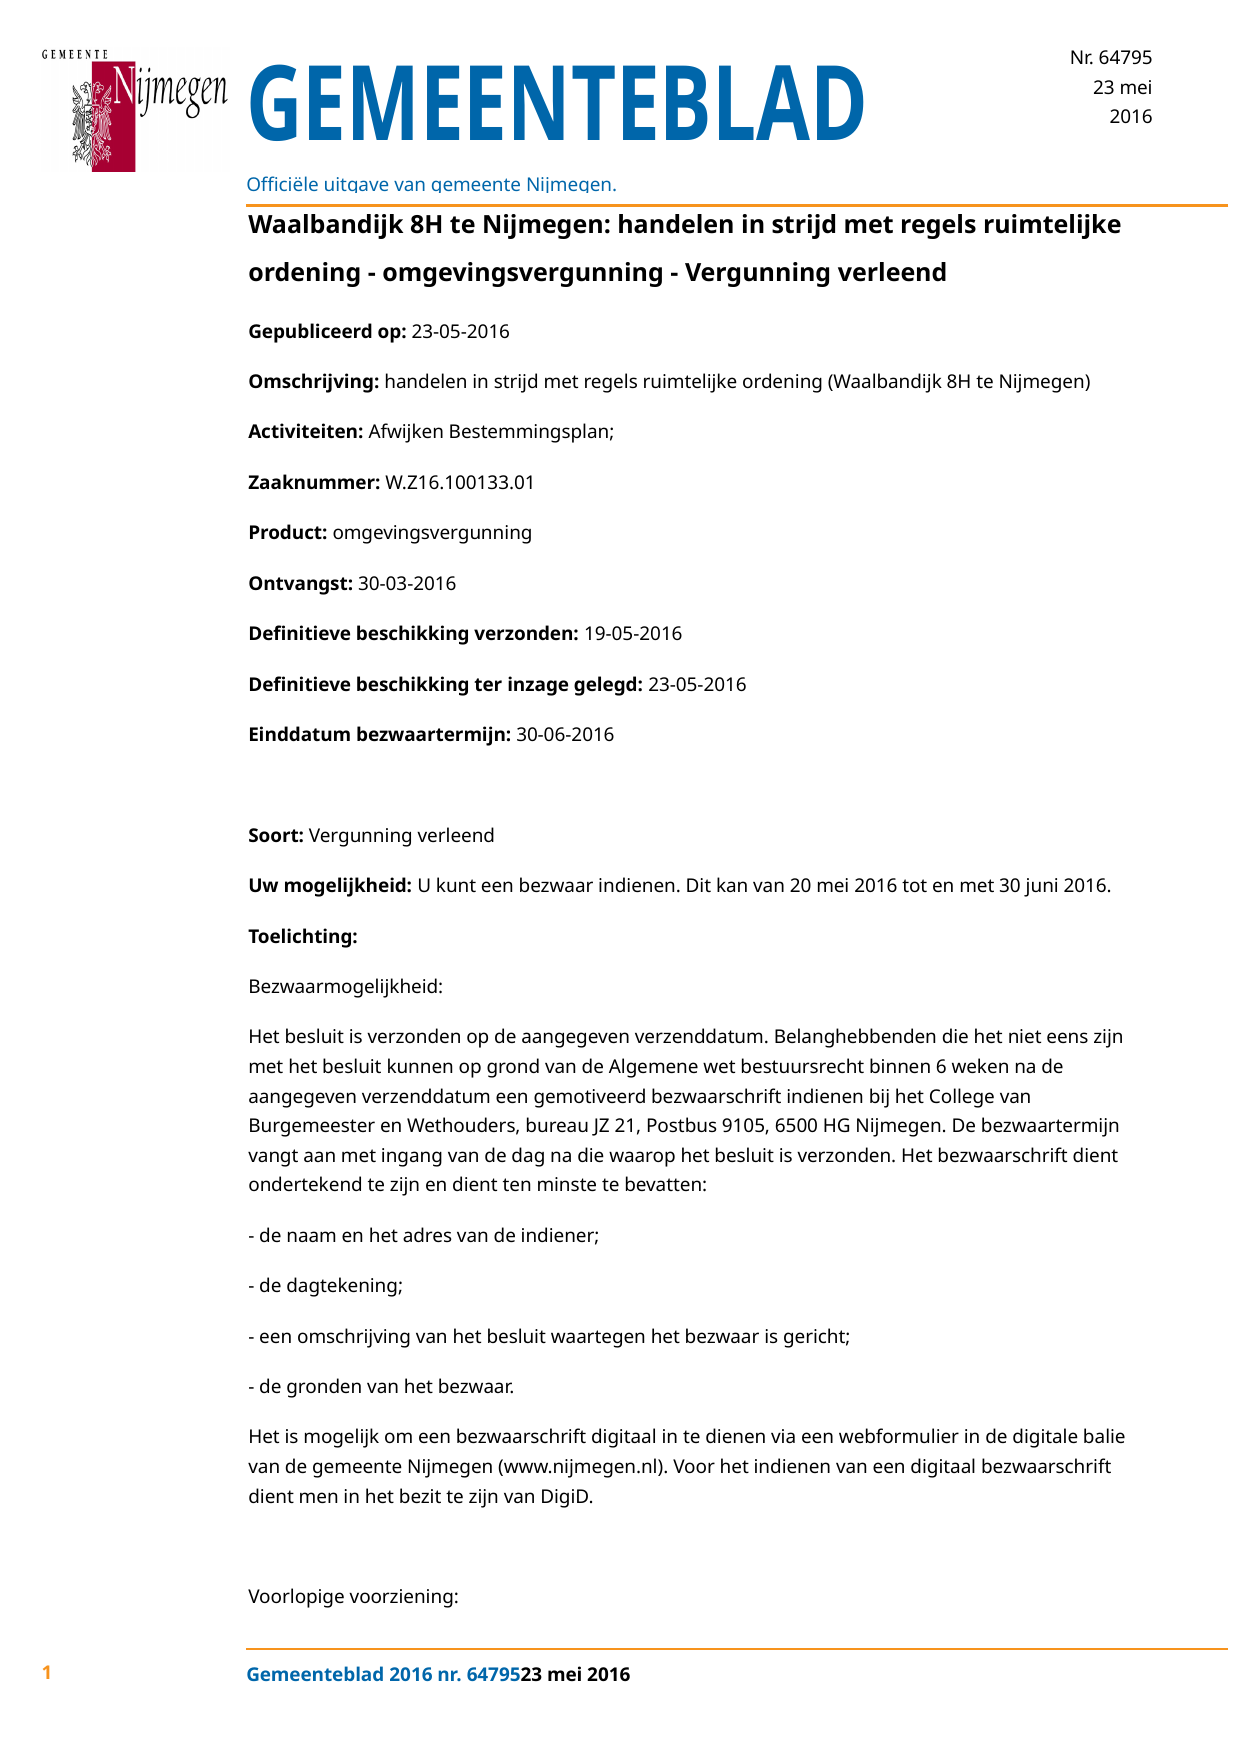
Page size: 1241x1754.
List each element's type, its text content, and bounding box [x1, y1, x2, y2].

text Zaaknummer: W.Z16.100133.01 [248, 469, 1152, 495]
text Definitieve beschikking verzonden: 19-05-2016 [248, 620, 1152, 646]
text Gepubliceerd op: 23-05-2016 [248, 318, 1152, 344]
text Product: omgevingsvergunning [248, 519, 1152, 545]
picture [41, 47, 231, 172]
text - een omschrijving van het besluit waartegen het bezwaar is gericht; [248, 1323, 1152, 1349]
text Activiteiten: Afwijken Bestemmingsplan; [248, 419, 1152, 444]
text - de naam en het adres van de indiener; [248, 1222, 1152, 1248]
text - de dagtekening; [248, 1272, 1152, 1298]
text Het is mogelijk om een bezwaarschrift digitaal in te dienen via een webformulier in de digitale balie van de gemeente Nijmegen (www.nijmegen.nl). Voor het indienen van een digitaal bezwaarschrift dient men in het bezit te zijn van DigiD. [248, 1424, 1152, 1509]
text Omschrijving: handelen in strijd met regels ruimtelijke ordening (Waalbandijk 8H te Nijmegen) [248, 368, 1152, 394]
text Ontvangst: 30-03-2016 [248, 570, 1152, 596]
text Uw mogelijkheid: U kunt een bezwaar indienen. Dit kan van 20 mei 2016 tot en met 30 juni 2016. [248, 872, 1152, 898]
text Definitieve beschikking ter inzage gelegd: 23-05-2016 [248, 671, 1152, 697]
text Voorlopige voorziening: [248, 1584, 1152, 1609]
text Het besluit is verzonden op de aangegeven verzenddatum. Belanghebbenden die het niet eens zijn met het besluit kunnen op grond van de Algemene wet bestuursrecht binnen 6 weken na de aangegeven verzenddatum een gemotiveerd bezwaarschrift indienen bij het College van Burgemeester en Wethouders, bureau JZ 21, Postbus 9105, 6500 HG Nijmegen. De bezwaartermijn vangt aan met ingang van de dag na die waarop het besluit is verzonden. Het bezwaarschrift dient ondertekend te zijn en dient ten minste te bevatten: [248, 1024, 1152, 1197]
text Toelichting: [248, 923, 1152, 949]
text Bezwaarmogelijkheid: [248, 973, 1152, 999]
text Soort: Vergunning verleend [248, 822, 1152, 848]
text Einddatum bezwaartermijn: 30-06-2016 [248, 721, 1152, 747]
text - de gronden van het bezwaar. [248, 1373, 1152, 1399]
text Waalbandijk 8H te Nijmegen: handelen in strijd met regels ruimtelijke ordening - omgevingsvergunning - Vergunning verleend [248, 207, 1152, 288]
